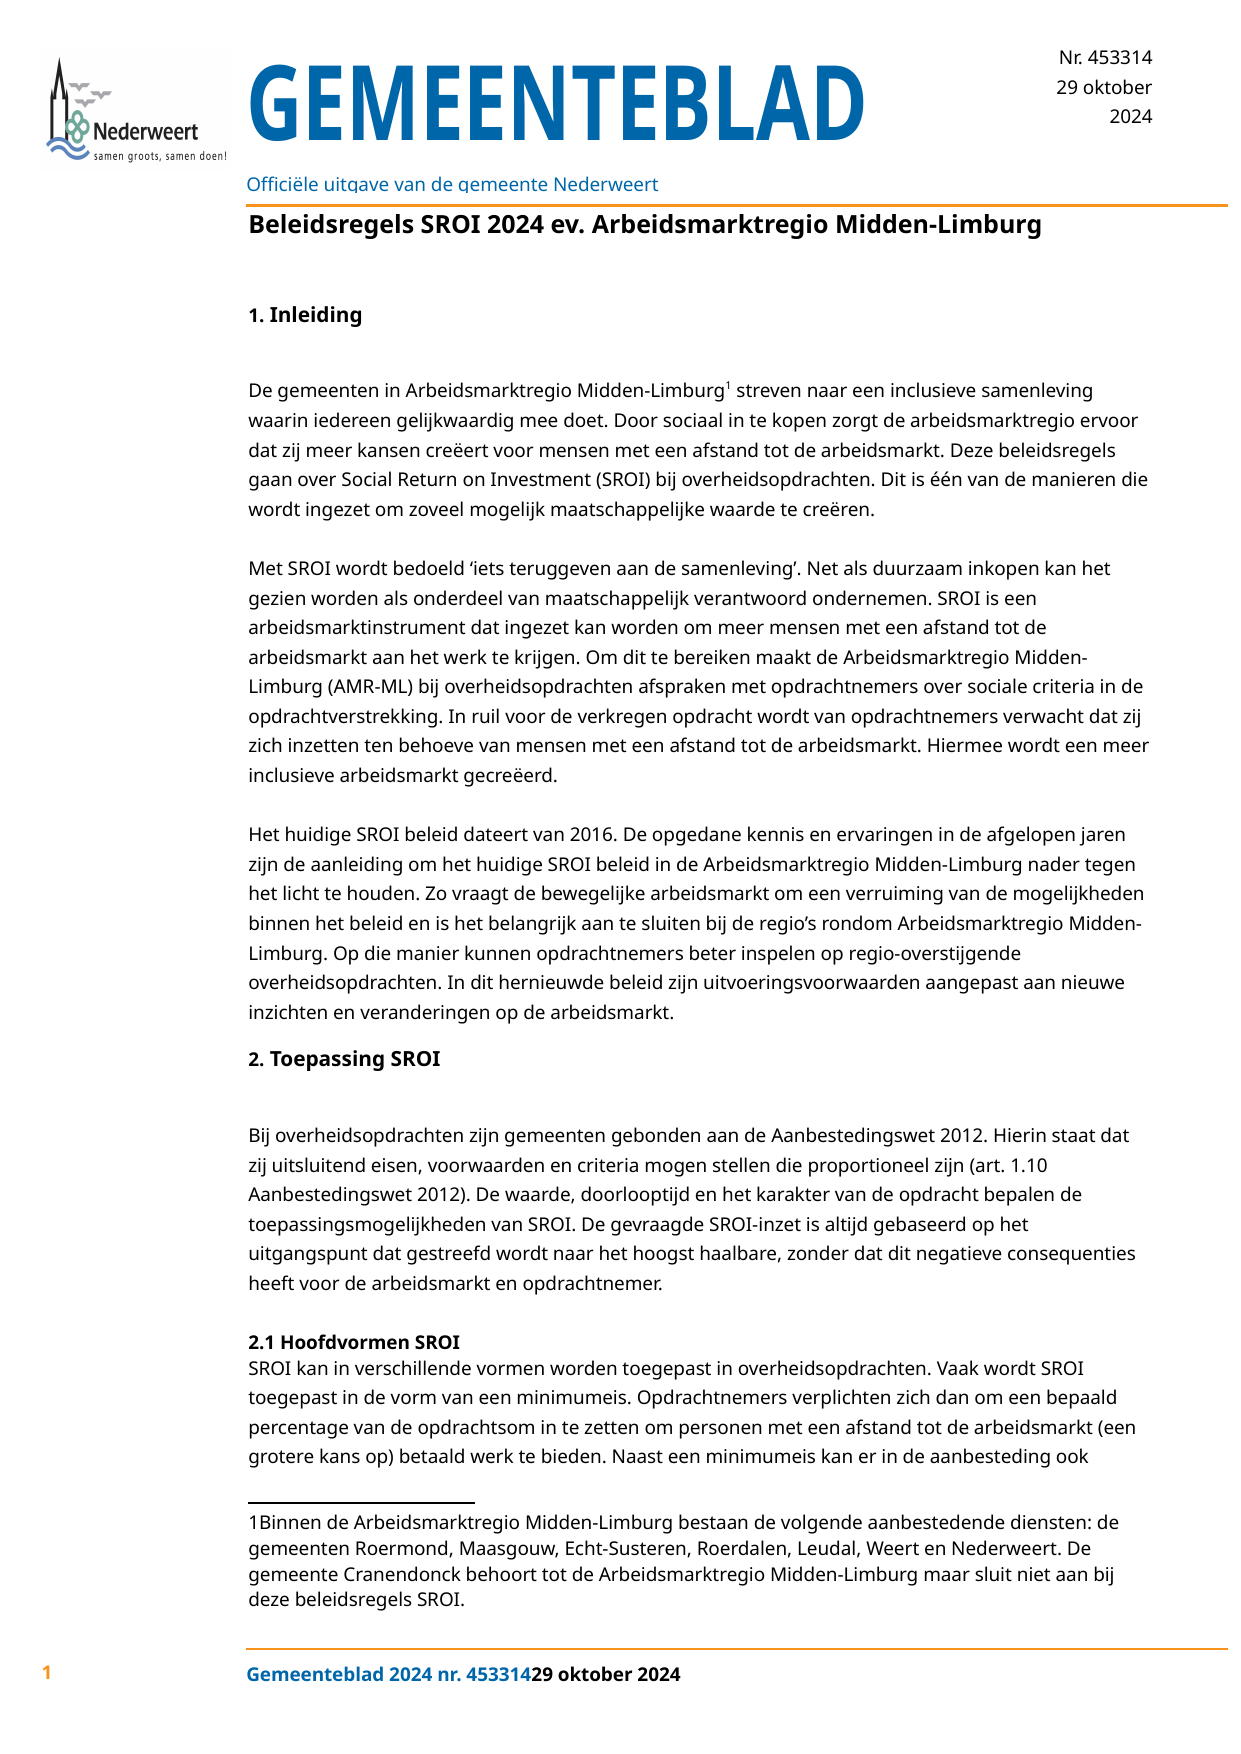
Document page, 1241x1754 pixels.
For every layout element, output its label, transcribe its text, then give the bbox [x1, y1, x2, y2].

text 1. Inleiding [248, 300, 1152, 328]
text Beleidsregels SROI 2024 ev. Arbeidsmarktregio Midden-Limburg [248, 207, 1152, 241]
text SROI kan in verschillende vormen worden toegepast in overheidsopdrachten. Vaak wordt SROI toegepast in de vorm van een minimumeis. Opdrachtnemers verplichten zich dan om een bepaald percentage van de opdrachtsom in te zetten om personen met een afstand tot de arbeidsmarkt (een grotere kans op) betaald werk te bieden. Naast een minimumeis kan er in de aanbesteding ook [248, 1355, 1152, 1469]
text 2.1 Hoofdvormen SROI [248, 1329, 1152, 1355]
text 2. Toepassing SROI [248, 1044, 1152, 1073]
text De gemeenten in Arbeidsmarktregio Midden-Limburg streven naar een inclusieve samenleving waarin iedereen gelijkwaardig mee doet. Door sociaal in te kopen zorgt de arbeidsmarktregio ervoor dat zij meer kansen creëert voor mensen met een afstand tot de arbeidsmarkt. Deze beleidsregels gaan over Social Return on Investment (SROI) bij overheidsopdrachten. Dit is één van de manieren die wordt ingezet om zoveel mogelijk maatschappelijke waarde te creëren. [248, 378, 1152, 522]
text Bij overheidsopdrachten zijn gemeenten gebonden aan de Aanbestedingswet 2012. Hierin staat dat zij uitsluitend eisen, voorwaarden en criteria mogen stellen die proportioneel zijn (art. 1.10 Aanbestedingswet 2012). De waarde, doorlooptijd en het karakter van de opdracht bepalen de toepassingsmogelijkheden van SROI. De gevraagde SROI-inzet is altijd gebaseerd op het uitgangspunt dat gestreefd wordt naar het hoogst haalbare, zonder dat dit negatieve consequenties heeft voor de arbeidsmarkt en opdrachtnemer. [248, 1122, 1152, 1296]
picture [41, 47, 231, 172]
text Binnen de Arbeidsmarktregio Midden-Limburg bestaan de volgende aanbestedende diensten: de gemeenten Roermond, Maasgouw, Echt-Susteren, Roerdalen, Leudal, Weert en Nederweert. De gemeente Cranendonck behoort tot de Arbeidsmarktregio Midden-Limburg maar sluit niet aan bij deze beleidsregels SROI. [248, 1509, 1152, 1612]
text Het huidige SROI beleid dateert van 2016. De opgedane kennis en ervaringen in de afgelopen jaren zijn de aanleiding om het huidige SROI beleid in de Arbeidsmarktregio Midden-Limburg nader tegen het licht te houden. Zo vraagt de bewegelijke arbeidsmarkt om een verruiming van de mogelijkheden binnen het beleid en is het belangrijk aan te sluiten bij de regio’s rondom Arbeidsmarktregio Midden-Limburg. Op die manier kunnen opdrachtnemers beter inspelen op regio-overstijgende overheidsopdrachten. In dit hernieuwde beleid zijn uitvoeringsvoorwaarden aangepast aan nieuwe inzichten en veranderingen op de arbeidsmarkt. [248, 821, 1152, 1024]
text Met SROI wordt bedoeld ‘iets teruggeven aan de samenleving’. Net als duurzaam inkopen kan het gezien worden als onderdeel van maatschappelijk verantwoord ondernemen. SROI is een arbeidsmarktinstrument dat ingezet kan worden om meer mensen met een afstand tot de arbeidsmarkt aan het werk te krijgen. Om dit te bereiken maakt de Arbeidsmarktregio Midden-Limburg (AMR-ML) bij overheidsopdrachten afspraken met opdrachtnemers over sociale criteria in de opdrachtverstrekking. In ruil voor de verkregen opdracht wordt van opdrachtnemers verwacht dat zij zich inzetten ten behoeve van mensen met een afstand tot de arbeidsmarkt. Hiermee wordt een meer inclusieve arbeidsmarkt gecreëerd. [248, 555, 1152, 788]
